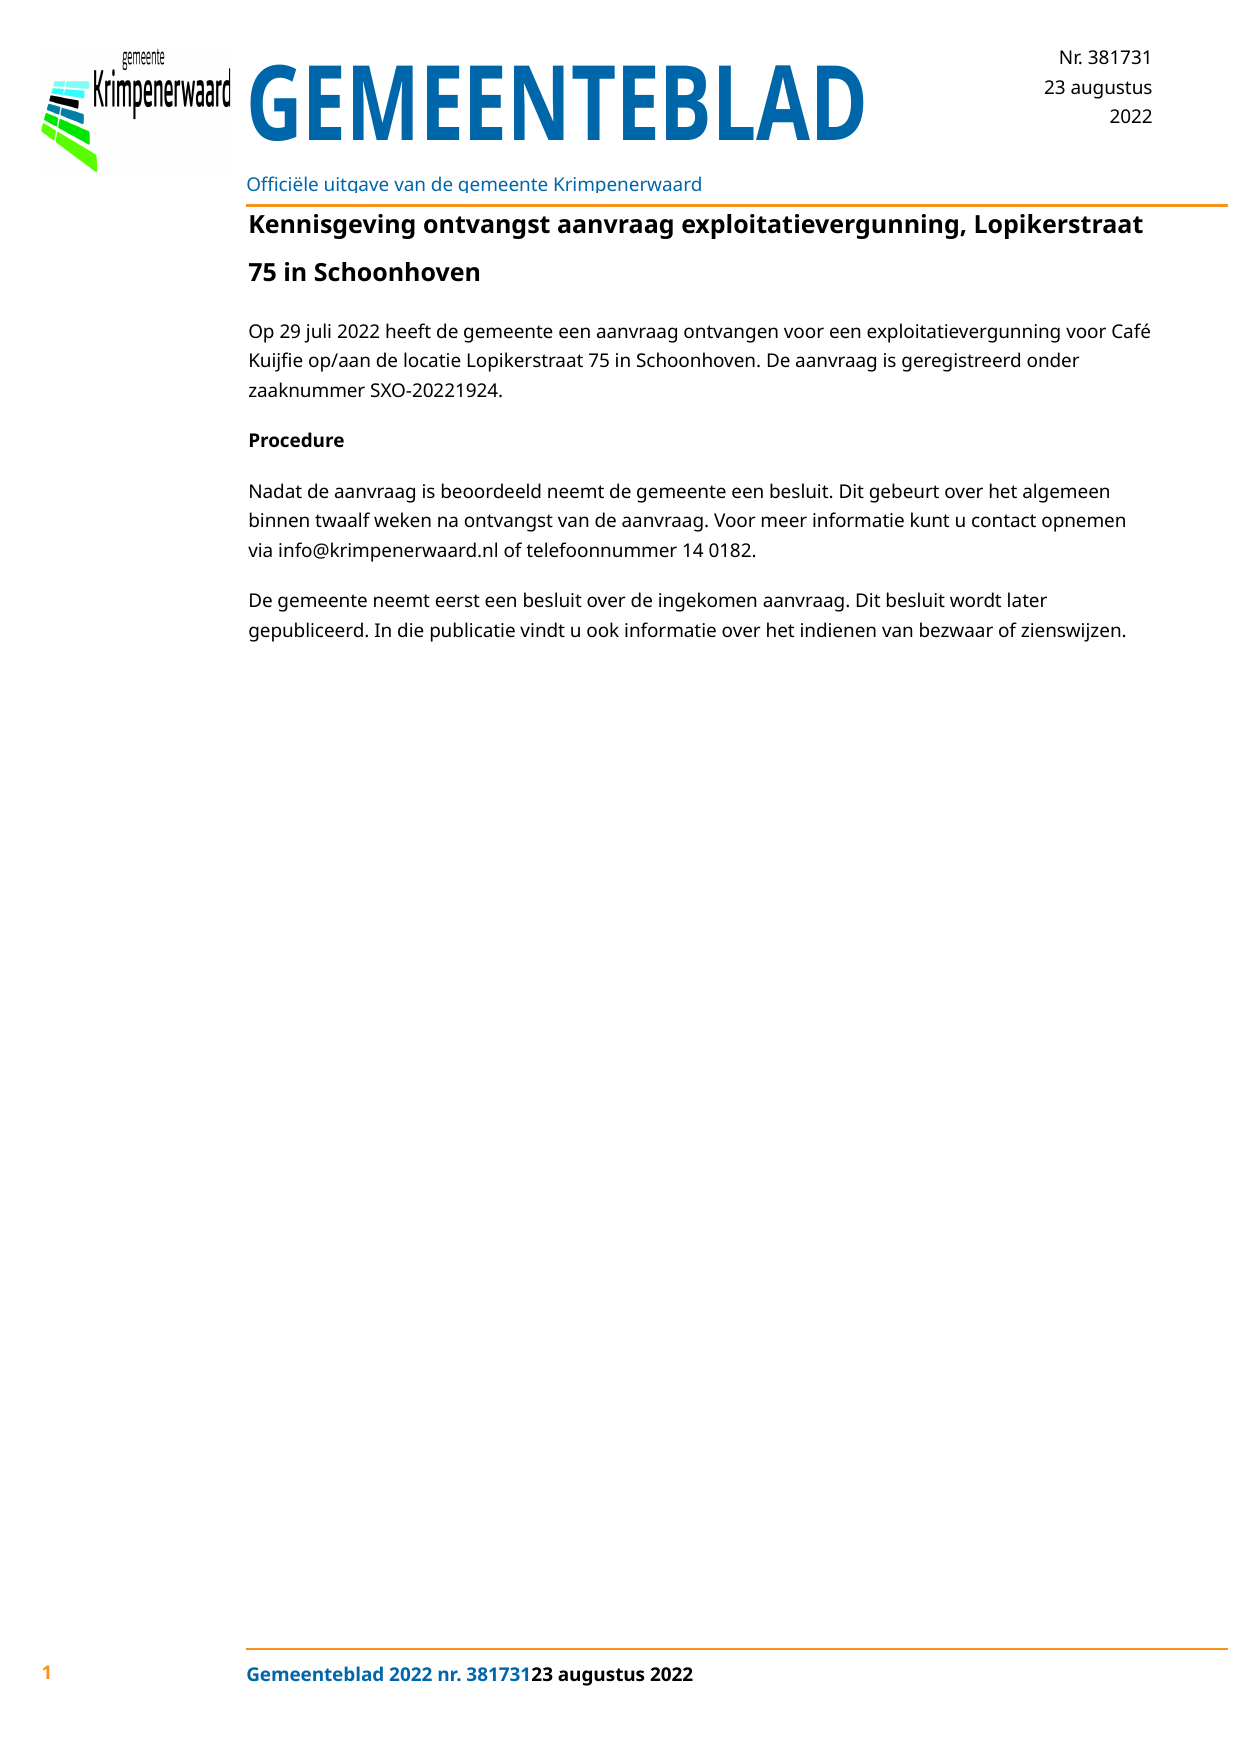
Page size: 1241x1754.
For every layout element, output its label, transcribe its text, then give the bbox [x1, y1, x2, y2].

text Nadat de aanvraag is beoordeeld neemt de gemeente een besluit. Dit gebeurt over het algemeen binnen twaalf weken na ontvangst van de aanvraag. Voor meer informatie kunt u contact opnemen via info@krimpenerwaard.nl of telefoonnummer 14 0182. [248, 478, 1152, 563]
text Kennisgeving ontvangst aanvraag exploitatievergunning, Lopikerstraat 75 in Schoonhoven [248, 207, 1152, 288]
text Op 29 juli 2022 heeft de gemeente een aanvraag ontvangen voor een exploitatievergunning voor Café Kuijfie op/aan de locatie Lopikerstraat 75 in Schoonhoven. De aanvraag is geregistreerd onder zaaknummer SXO-20221924. [248, 318, 1152, 403]
picture [41, 47, 231, 172]
text De gemeente neemt eerst een besluit over de ingekomen aanvraag. Dit besluit wordt later gepubliceerd. In die publicatie vindt u ook informatie over het indienen van bezwaar of zienswijzen. [248, 587, 1152, 643]
text Procedure [248, 427, 1152, 453]
